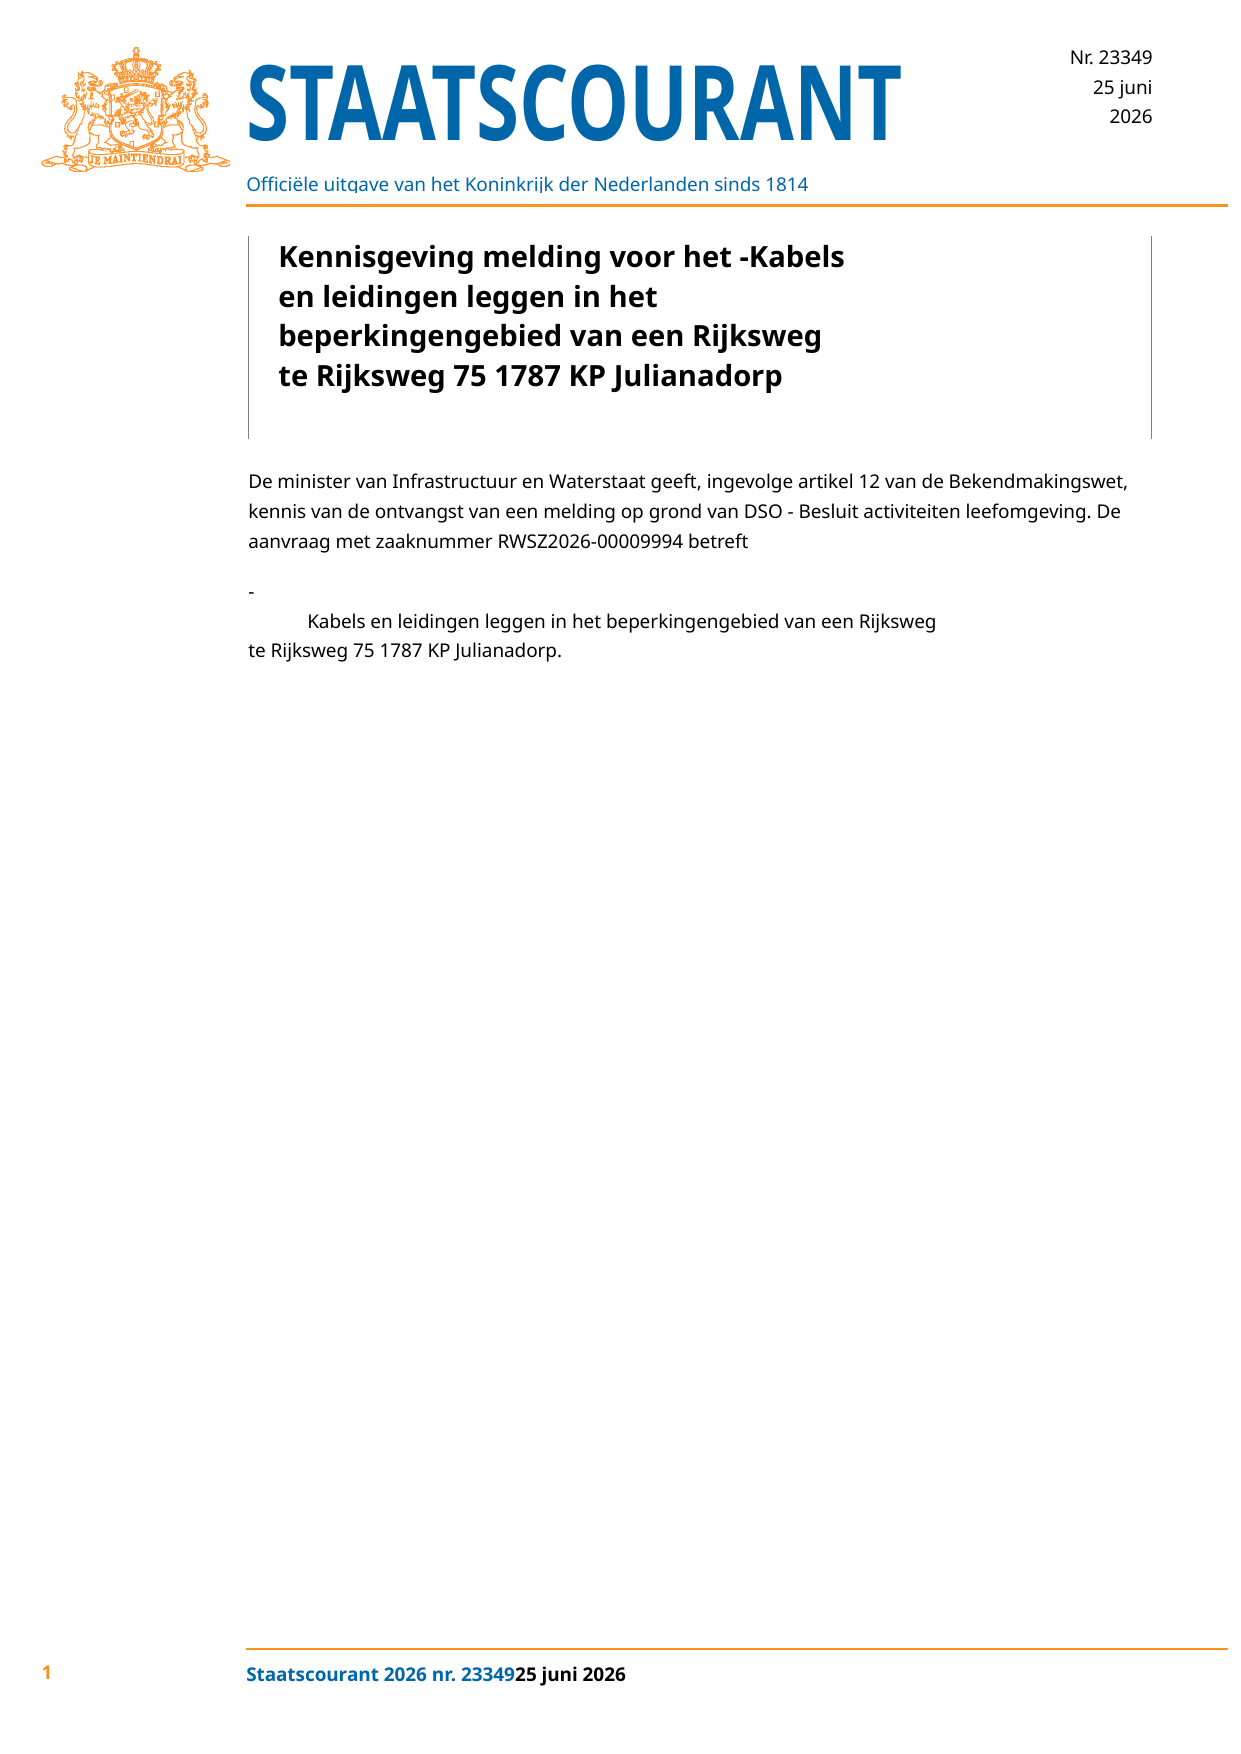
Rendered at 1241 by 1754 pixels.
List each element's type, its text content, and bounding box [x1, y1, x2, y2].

table_header [850, 414, 1151, 439]
list Kabels en leidingen leggen in het beperkingengebied van een Rijksweg [248, 608, 1152, 633]
table_header [850, 236, 912, 413]
picture [912, 236, 1090, 414]
table_header [1090, 236, 1151, 413]
text te Rijksweg 75 1787 KP Julianadorp. [248, 637, 1152, 663]
picture [41, 47, 231, 172]
text De minister van Infrastructuur en Waterstaat geeft, ingevolge artikel 12 van de Bekendmakingswet, kennis van de ontvangst van een melding op grond van DSO - Besluit activiteiten leefomgeving. De aanvraag met zaaknummer RWSZ2026-00009994 betreft [248, 469, 1152, 553]
table_header Kennisgeving melding voor het -Kabels en leidingen leggen in het beperkingengebied van een Rijksweg te Rijksweg 75 1787 KP Julianadorp [249, 236, 850, 439]
